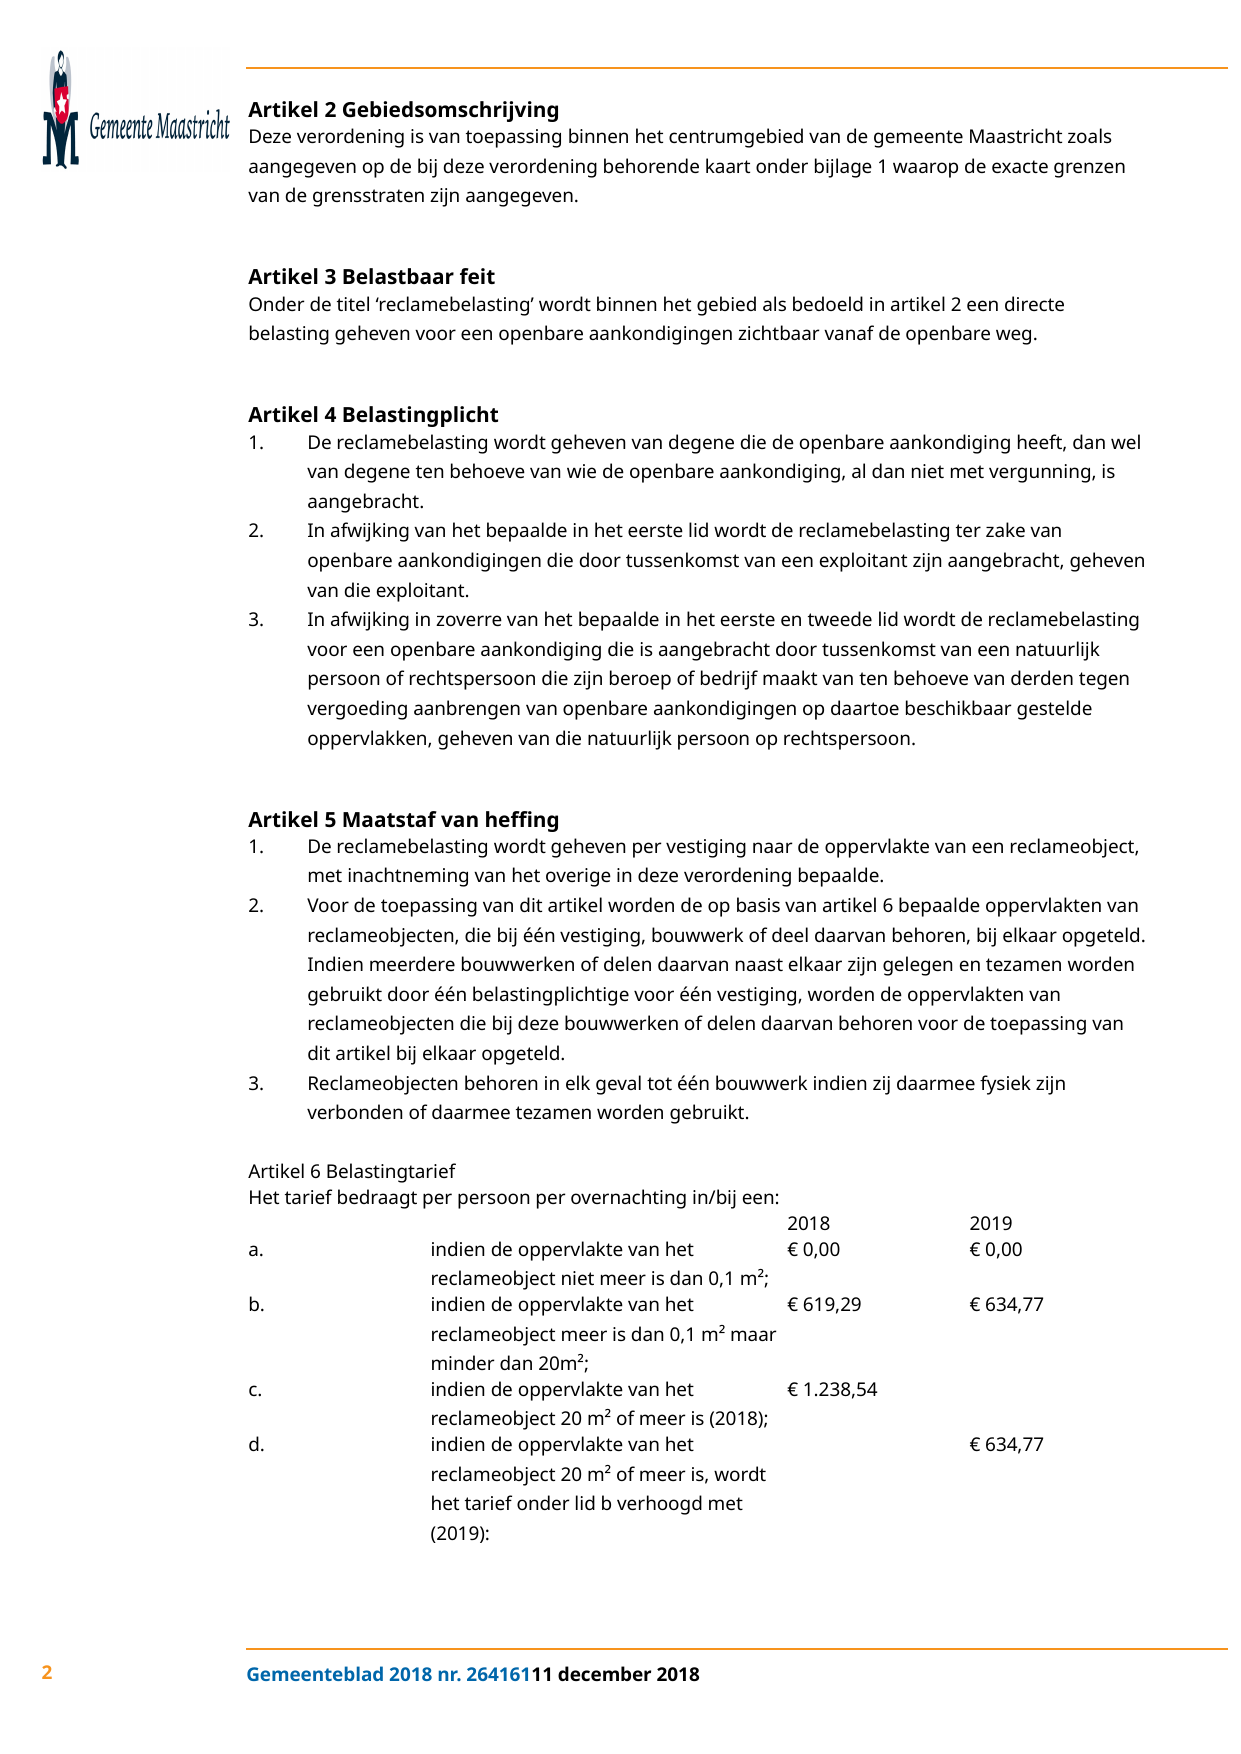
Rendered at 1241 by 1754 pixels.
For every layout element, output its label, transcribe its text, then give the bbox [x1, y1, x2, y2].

table_cell [430, 1210, 787, 1236]
text Deze verordening is van toepassing binnen het centrumgebied van de gemeente Maastricht zoals aangegeven op de bij deze verordening behorende kaart onder bijlage 1 waarop de exacte grenzen van de grensstraten zijn aangegeven. [248, 123, 1152, 208]
table_cell [248, 1210, 430, 1236]
text Artikel 5 Maatstaf van heffing [248, 805, 1152, 833]
table_cell € 0,00 [787, 1236, 969, 1291]
list Reclameobjecten behoren in elk geval tot één bouwwerk indien zij daarmee fysiek zijn verbonden of daarmee tezamen worden gebruikt. [248, 1070, 1152, 1125]
text Artikel 2 Gebiedsomschrijving [248, 95, 1152, 123]
text Artikel 3 Belastbaar feit [248, 262, 1152, 291]
list De reclamebelasting wordt geheven per vestiging naar de oppervlakte van een reclameobject, met inachtneming van het overige in deze verordening bepaalde. [248, 833, 1152, 888]
table_cell Het tarief bedraagt per persoon per overnachting in/bij een: [248, 1184, 1152, 1210]
table_cell 2018 [787, 1210, 969, 1236]
table_cell [969, 1376, 1152, 1431]
text Onder de titel ‘reclamebelasting’ wordt binnen het gebied als bedoeld in artikel 2 een directe belasting geheven voor een openbare aankondigingen zichtbaar vanaf de openbare weg. [248, 291, 1152, 346]
table_header Artikel 6 Belastingtarief [248, 1159, 1152, 1184]
table_cell b. [248, 1291, 430, 1376]
list In afwijking van het bepaalde in het eerste lid wordt de reclamebelasting ter zake van openbare aankondigingen die door tussenkomst van een exploitant zijn aangebracht, geheven van die exploitant. [248, 518, 1152, 602]
table_cell € 619,29 [787, 1291, 969, 1376]
table_cell € 634,77 [969, 1291, 1152, 1376]
list Voor de toepassing van dit artikel worden de op basis van artikel 6 bepaalde oppervlakten van reclameobjecten, die bij één vestiging, bouwwerk of deel daarvan behoren, bij elkaar opgeteld. Indien meerdere bouwwerken of delen daarvan naast elkaar zijn gelegen en tezamen worden gebruikt door één belastingplichtige voor één vestiging, worden de oppervlakten van reclameobjecten die bij deze bouwwerken of delen daarvan behoren voor de toepassing van dit artikel bij elkaar opgeteld. [248, 892, 1152, 1066]
text Artikel 4 Belastingplicht [248, 400, 1152, 429]
table_cell [787, 1431, 969, 1546]
table_cell a. [248, 1236, 430, 1291]
picture [41, 47, 231, 172]
table_cell indien de oppervlakte van het reclameobject meer is dan 0,1 m² maar minder dan 20m²; [430, 1291, 787, 1376]
table_cell € 634,77 [969, 1431, 1152, 1546]
table_cell € 1.238,54 [787, 1376, 969, 1431]
table_cell 2019 [969, 1210, 1152, 1236]
table_cell indien de oppervlakte van het reclameobject 20 m² of meer is, wordt het tarief onder lid b verhoogd met (2019): [430, 1431, 787, 1546]
table_cell c. [248, 1376, 430, 1431]
list In afwijking in zoverre van het bepaalde in het eerste en tweede lid wordt de reclamebelasting voor een openbare aankondiging die is aangebracht door tussenkomst van een natuurlijk persoon of rechtspersoon die zijn beroep of bedrijf maakt van ten behoeve van derden tegen vergoeding aanbrengen van openbare aankondigingen op daartoe beschikbaar gestelde oppervlakken, geheven van die natuurlijk persoon op rechtspersoon. [248, 606, 1152, 750]
table_cell indien de oppervlakte van het reclameobject 20 m² of meer is (2018); [430, 1376, 787, 1431]
table_cell d. [248, 1431, 430, 1546]
table_cell € 0,00 [969, 1236, 1152, 1291]
table_cell indien de oppervlakte van het reclameobject niet meer is dan 0,1 m²; [430, 1236, 787, 1291]
list De reclamebelasting wordt geheven van degene die de openbare aankondiging heeft, dan wel van degene ten behoeve van wie de openbare aankondiging, al dan niet met vergunning, is aangebracht. [248, 429, 1152, 514]
